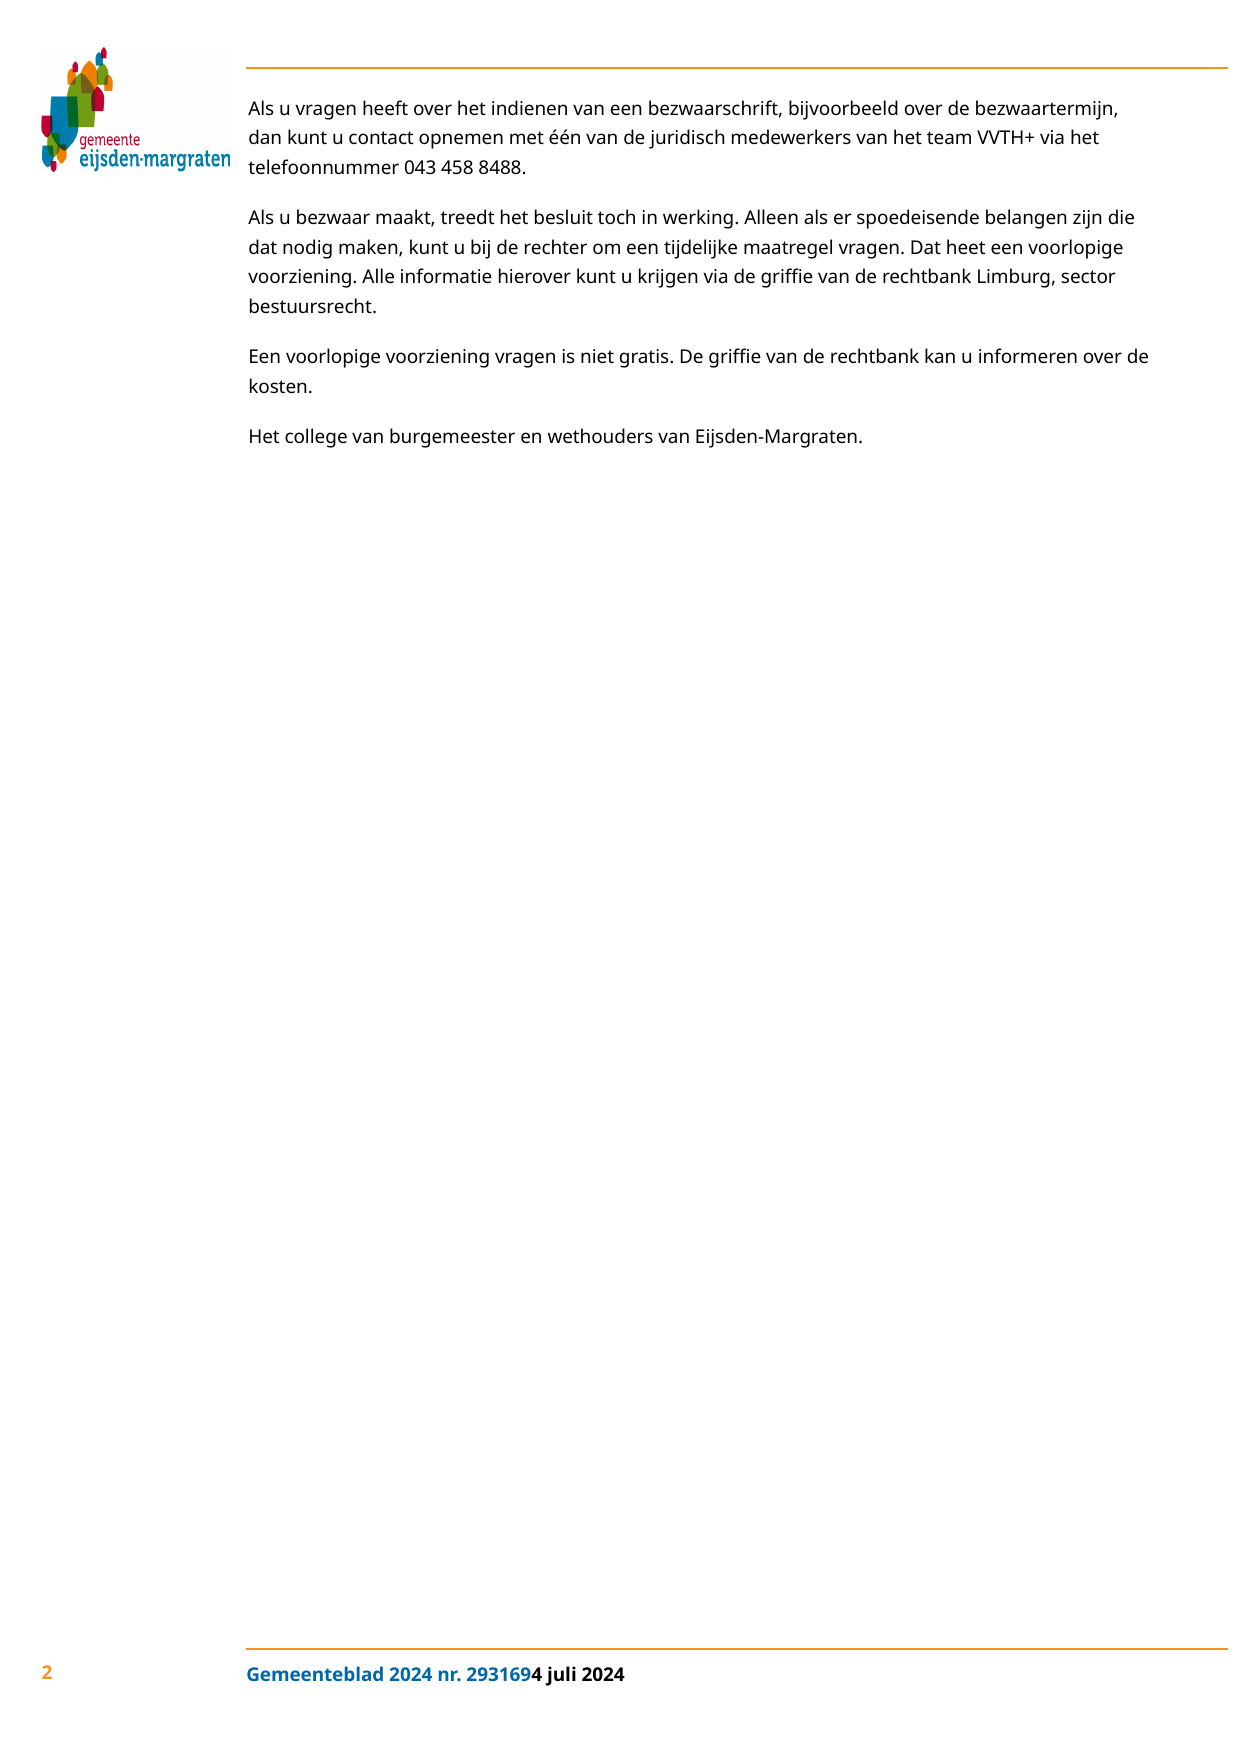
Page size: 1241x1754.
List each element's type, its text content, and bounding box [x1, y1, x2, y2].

picture [41, 47, 231, 172]
text Een voorlopige voorziening vragen is niet gratis. De griffie van de rechtbank kan u informeren over de kosten. [248, 343, 1152, 399]
text Als u bezwaar maakt, treedt het besluit toch in werking. Alleen als er spoedeisende belangen zijn die dat nodig maken, kunt u bij de rechter om een tijdelijke maatregel vragen. Dat heet een voorlopige voorziening. Alle informatie hierover kunt u krijgen via de griffie van de rechtbank Limburg, sector bestuursrecht. [248, 204, 1152, 319]
text Het college van burgemeester en wethouders van Eijsden-Margraten. [248, 423, 1152, 449]
text Als u vragen heeft over het indienen van een bezwaarschrift, bijvoorbeeld over de bezwaartermijn, dan kunt u contact opnemen met één van de juridisch medewerkers van het team VVTH+ via het telefoonnummer 043 458 8488. [248, 95, 1152, 180]
